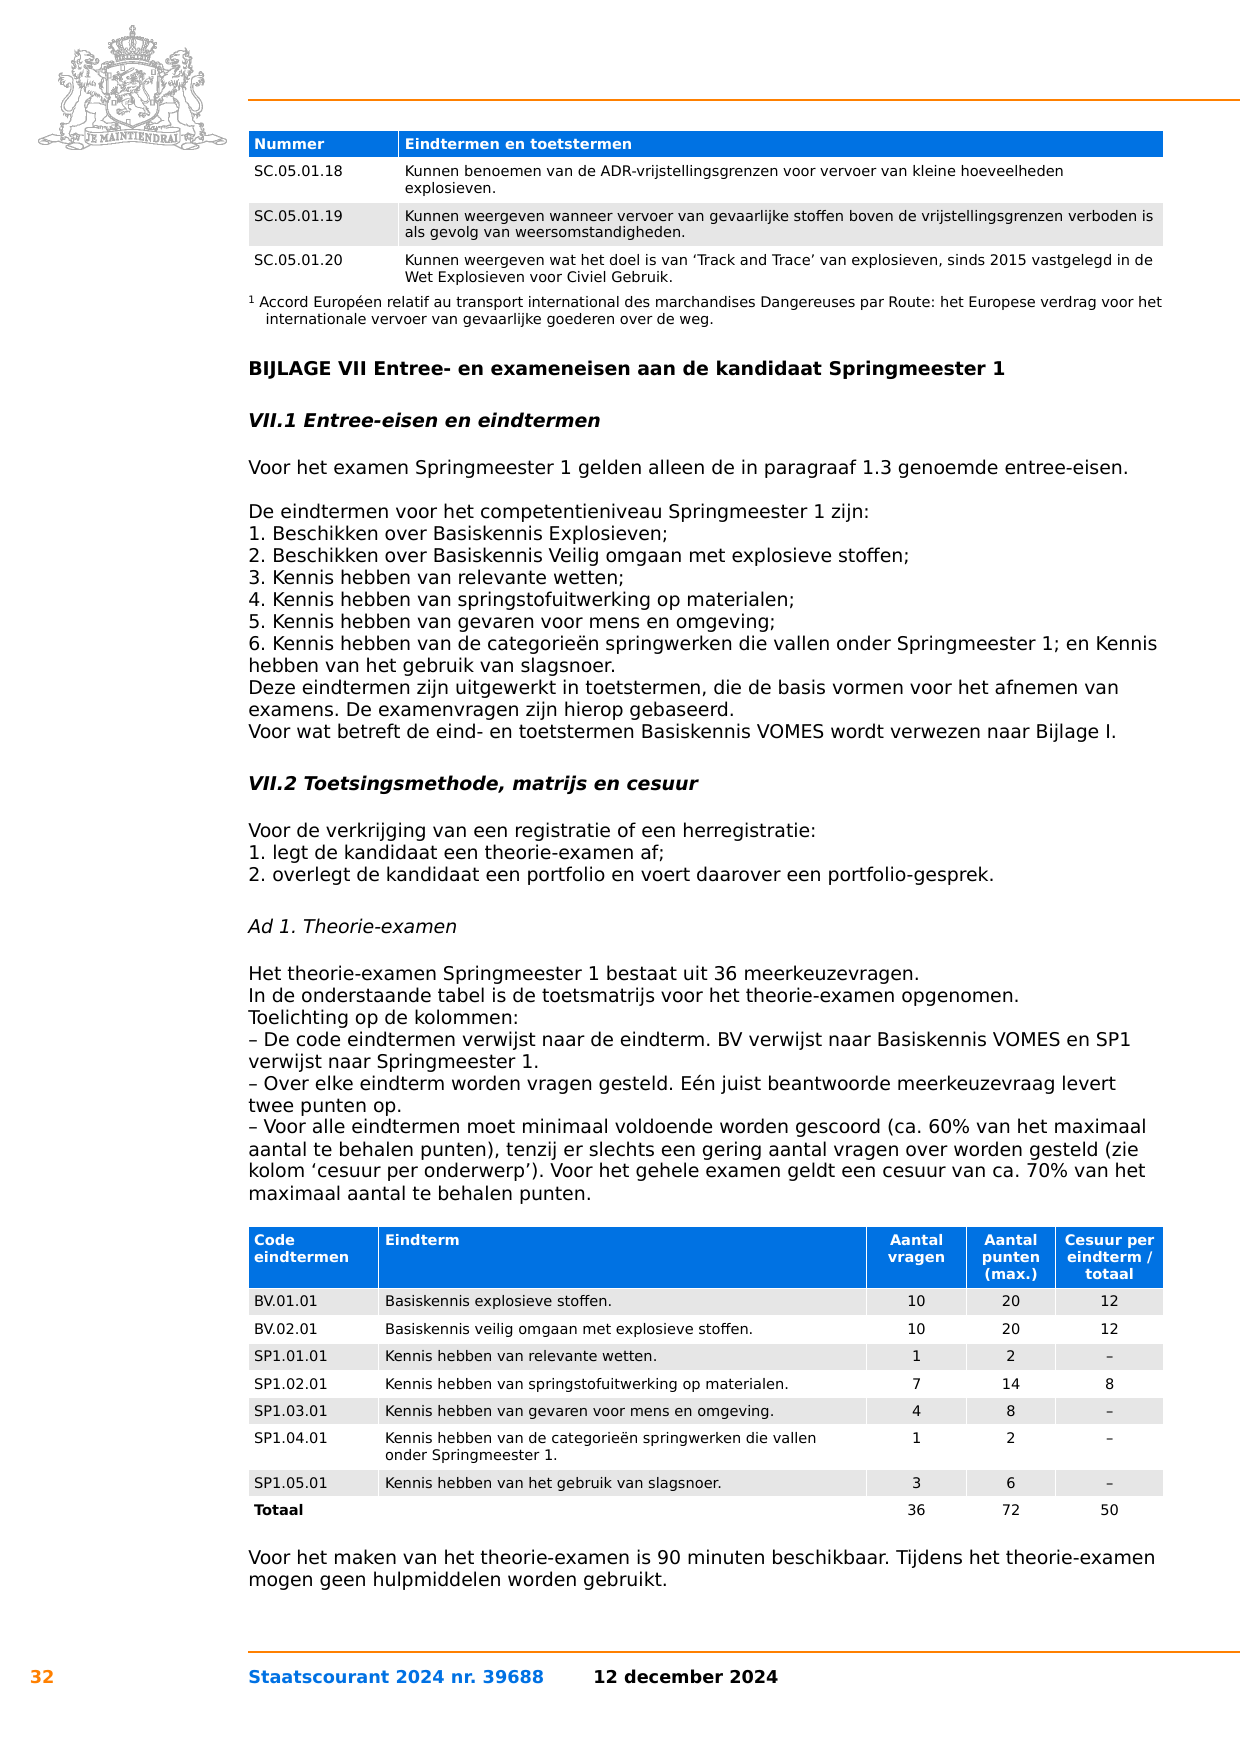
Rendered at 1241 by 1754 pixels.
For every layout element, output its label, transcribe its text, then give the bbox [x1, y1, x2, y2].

table_header Eindterm [379, 1227, 866, 1288]
text Toelichting op de kolommen: [248, 1007, 1163, 1028]
text Het theorie-examen Springmeester 1 bestaat uit 36 meerkeuzevragen. [248, 963, 1163, 984]
table_cell 12 [1056, 1316, 1163, 1342]
table_cell 12 [1056, 1289, 1163, 1315]
table_cell BV.02.01 [249, 1316, 378, 1342]
table_cell 2 [967, 1344, 1055, 1370]
table_cell – [1056, 1470, 1163, 1496]
subtitle Ad 1. Theorie-examen [248, 916, 1163, 938]
table_cell Kennis hebben van gevaren voor mens en omgeving. [379, 1398, 866, 1424]
text – Over elke eindterm worden vragen gesteld. Eén juist beantwoorde meerkeuzevraag levert twee punten op. [248, 1072, 1163, 1116]
table_cell Kennis hebben van springstofuitwerking op materialen. [379, 1371, 866, 1397]
table_cell SP1.03.01 [249, 1398, 378, 1424]
table_cell Basiskennis veilig omgaan met explosieve stoffen. [379, 1316, 866, 1342]
text 2. Beschikken over Basiskennis Veilig omgaan met explosieve stoffen; [248, 545, 1163, 567]
text Voor wat betreft de eind- en toetstermen Basiskennis VOMES wordt verwezen naar Bijlage I. [248, 721, 1163, 743]
table_cell Kennis hebben van het gebruik van slagsnoer. [379, 1470, 866, 1496]
table_cell Kunnen weergeven wat het doel is van ‘Track and Trace’ van explosieven, sinds 2015 vastgelegd in de Wet Explosieven voor Civiel Gebruik. [399, 247, 1163, 290]
table_cell 7 [867, 1371, 966, 1397]
table_cell 20 [967, 1316, 1055, 1342]
table_cell Kennis hebben van relevante wetten. [379, 1344, 866, 1370]
table_cell 14 [967, 1371, 1055, 1397]
table_cell 4 [867, 1398, 966, 1424]
table_cell Totaal [249, 1498, 866, 1524]
table_cell 6 [967, 1470, 1055, 1496]
table_cell – [1056, 1344, 1163, 1370]
text – Voor alle eindtermen moet minimaal voldoende worden gescoord (ca. 60% van het maximaal aantal te behalen punten), tenzij er slechts een gering aantal vragen over worden gesteld (zie kolom ‘cesuur per onderwerp’). Voor het gehele examen geldt een cesuur van ca. 70% van het maximaal aantal te behalen punten. [248, 1116, 1163, 1204]
table_cell Basiskennis explosieve stoffen. [379, 1289, 866, 1315]
table_cell 36 [867, 1498, 966, 1524]
table_cell 10 [867, 1289, 966, 1315]
text 1. Beschikken over Basiskennis Explosieven; [248, 523, 1163, 545]
table_header Eindtermen en toetstermen [399, 131, 1163, 157]
text 6. Kennis hebben van de categorieën springwerken die vallen onder Springmeester 1; en Kennis hebben van het gebruik van slagsnoer. [248, 633, 1163, 677]
table_cell 20 [967, 1289, 1055, 1315]
text – De code eindtermen verwijst naar de eindterm. BV verwijst naar Basiskennis VOMES en SP1 verwijst naar Springmeester 1. [248, 1028, 1163, 1072]
table_cell 50 [1056, 1498, 1163, 1524]
subtitle VII.2 Toetsingsmethode, matrijs en cesuur [248, 773, 1163, 795]
table_cell SC.05.01.20 [249, 247, 398, 290]
text 4. Kennis hebben van springstofuitwerking op materialen; [248, 589, 1163, 611]
table_cell 8 [967, 1398, 1055, 1424]
picture [38, 25, 227, 150]
text De eindtermen voor het competentieniveau Springmeester 1 zijn: [248, 501, 1163, 523]
table_header Cesuur per eindterm / totaal [1056, 1227, 1163, 1288]
table_header Code eindtermen [249, 1227, 378, 1288]
subtitle VII.1 Entree-eisen en eindtermen [248, 410, 1163, 432]
table_cell 10 [867, 1316, 966, 1342]
table_cell SC.05.01.19 [249, 203, 398, 246]
table_cell – [1056, 1398, 1163, 1424]
text 1. legt de kandidaat een theorie-examen af; [248, 842, 1163, 864]
text Voor de verkrijging van een registratie of een herregistratie: [248, 820, 1163, 842]
text Voor het maken van het theorie-examen is 90 minuten beschikbaar. Tijdens het theorie-examen mogen geen hulpmiddelen worden gebruikt. [248, 1547, 1163, 1591]
table_cell 8 [1056, 1371, 1163, 1397]
table_cell 3 [867, 1470, 966, 1496]
table_cell Kunnen benoemen van de ADR-vrijstellingsgrenzen voor vervoer van kleine hoeveelheden explosieven. [399, 158, 1163, 202]
table_header Aantal punten (max.) [967, 1227, 1055, 1288]
table_header Aantal vragen [867, 1227, 966, 1288]
table_cell 72 [967, 1498, 1055, 1524]
text In de onderstaande tabel is de toetsmatrijs voor het theorie-examen opgenomen. [248, 984, 1163, 1007]
table_cell Kunnen weergeven wanneer vervoer van gevaarlijke stoffen boven de vrijstellingsgrenzen verboden is als gevolg van weersomstandigheden. [399, 203, 1163, 246]
table_cell SP1.05.01 [249, 1470, 378, 1496]
table_cell Kennis hebben van de categorieën springwerken die vallen onder Springmeester 1. [379, 1426, 866, 1469]
text Deze eindtermen zijn uitgewerkt in toetstermen, die de basis vormen voor het afnemen van examens. De examenvragen zijn hierop gebaseerd. [248, 677, 1163, 721]
text 3. Kennis hebben van relevante wetten; [248, 567, 1163, 589]
subtitle BIJLAGE VII Entree- en exameneisen aan de kandidaat Springmeester 1 [248, 358, 1163, 380]
table_cell 1 [867, 1344, 966, 1370]
table_cell 1 Accord Européen relatif au transport international des marchandises Dangereuses par Route: het Europese verdrag voor het internationale vervoer van gevaarlijke goederen over de weg. [248, 291, 1163, 328]
table_cell SP1.01.01 [249, 1344, 378, 1370]
table_cell BV.01.01 [249, 1289, 378, 1315]
table_cell – [1056, 1426, 1163, 1469]
text Voor het examen Springmeester 1 gelden alleen de in paragraaf 1.3 genoemde entree-eisen. [248, 457, 1163, 479]
table_cell SP1.02.01 [249, 1371, 378, 1397]
text 2. overlegt de kandidaat een portfolio en voert daarover een portfolio-gesprek. [248, 864, 1163, 886]
table_header Nummer [249, 131, 398, 157]
table_cell SC.05.01.18 [249, 158, 398, 202]
table_cell 1 [867, 1426, 966, 1469]
table_cell SP1.04.01 [249, 1426, 378, 1469]
text 5. Kennis hebben van gevaren voor mens en omgeving; [248, 611, 1163, 633]
table_cell 2 [967, 1426, 1055, 1469]
